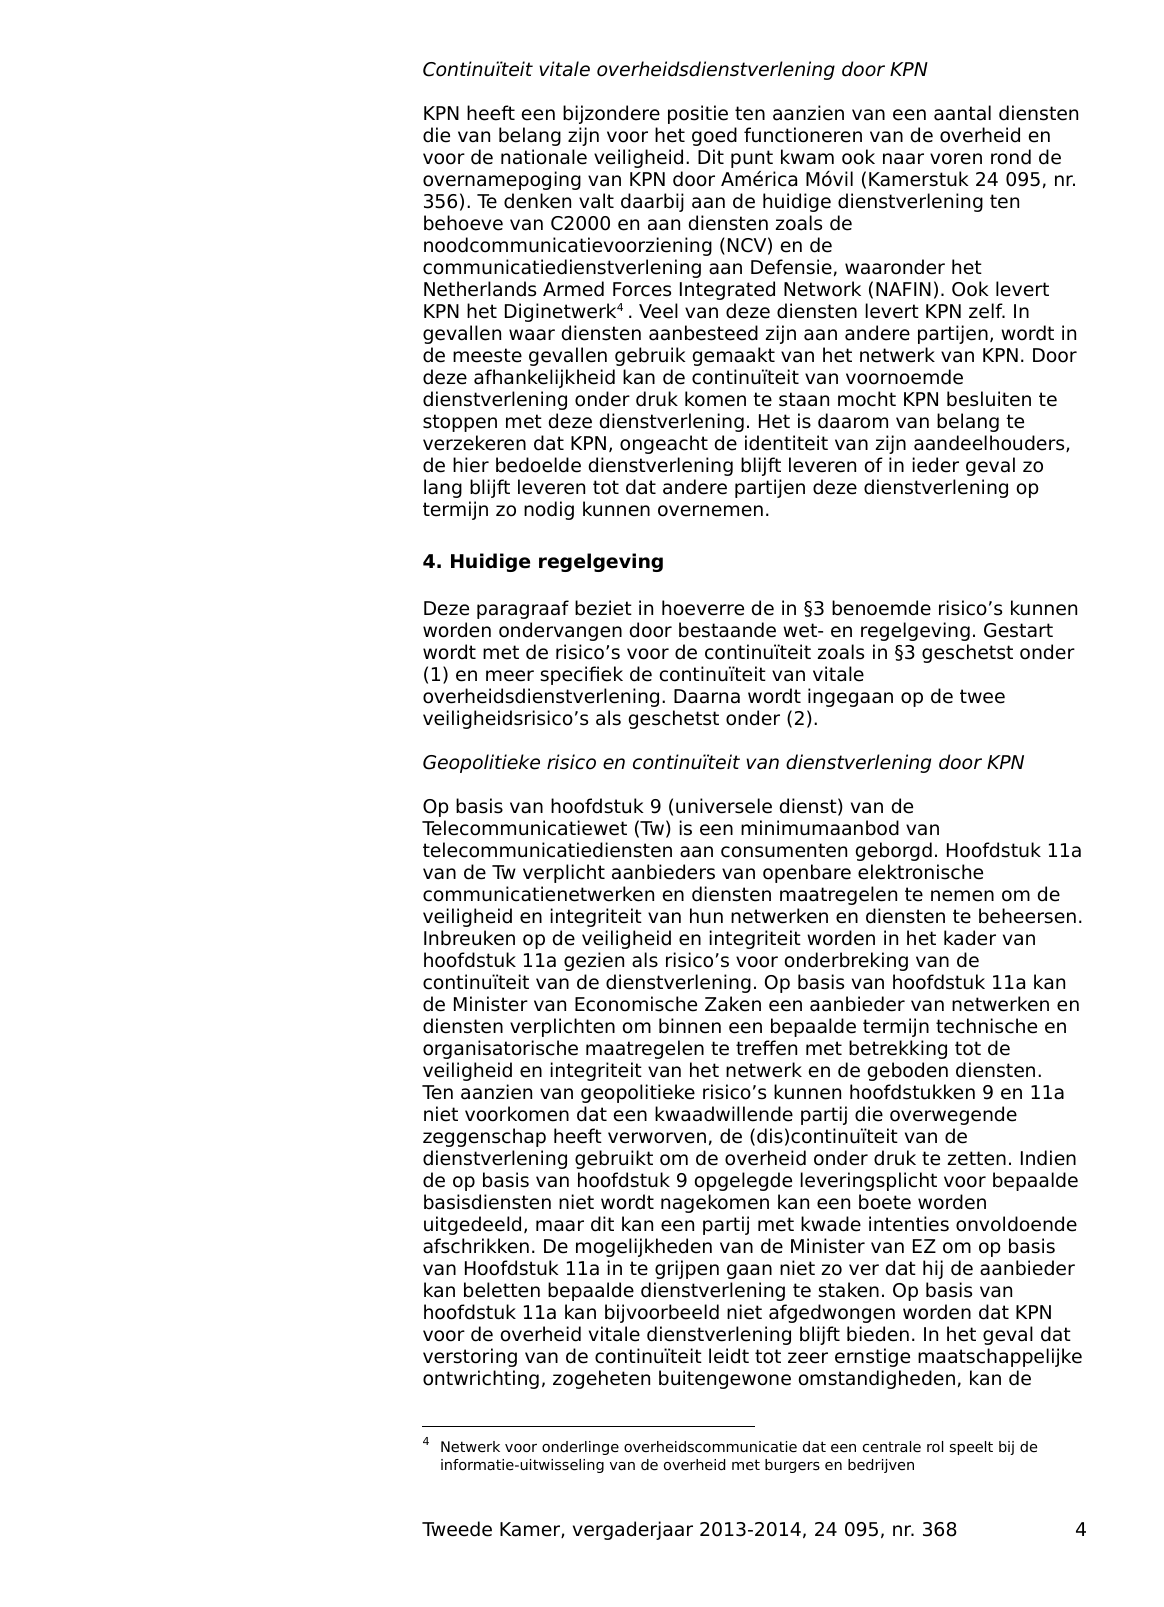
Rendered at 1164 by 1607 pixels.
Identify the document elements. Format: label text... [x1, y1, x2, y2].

subtitle Continuïteit vitale overheidsdienstverlening door KPN [422, 59, 1087, 81]
text Netwerk voor onderlinge overheidscommunicatie dat een centrale rol speelt bij de informatie-uitwisseling van de overheid met burgers en bedrijven [422, 1435, 1087, 1474]
text Deze paragraaf beziet in hoeverre de in §3 benoemde risico’s kunnen worden ondervangen door bestaande wet- en regelgeving. Gestart wordt met de risico’s voor de continuïteit zoals in §3 geschetst onder (1) en meer specifiek de continuïteit van vitale overheidsdienstverlening. Daarna wordt ingegaan op de twee veiligheidsrisico’s als geschetst onder (2). [422, 598, 1087, 730]
text KPN heeft een bijzondere positie ten aanzien van een aantal diensten die van belang zijn voor het goed functioneren van de overheid en voor de nationale veiligheid. Dit punt kwam ook naar voren rond de overnamepoging van KPN door América Móvil (Kamerstuk 24 095, nr. 356). Te denken valt daarbij aan de huidige dienstverlening ten behoeve van C2000 en aan diensten zoals de noodcommunicatievoorziening (NCV) en de communicatiedienstverlening aan Defensie, waaronder het Netherlands Armed Forces Integrated Network (NAFIN). Ook levert KPN het Diginetwerk. Veel van deze diensten levert KPN zelf. In gevallen waar diensten aanbesteed zijn aan andere partijen, wordt in de meeste gevallen gebruik gemaakt van het netwerk van KPN. Door deze afhankelijkheid kan de continuïteit van voornoemde dienstverlening onder druk komen te staan mocht KPN besluiten te stoppen met deze dienstverlening. Het is daarom van belang te verzekeren dat KPN, ongeacht de identiteit van zijn aandeelhouders, de hier bedoelde dienstverlening blijft leveren of in ieder geval zo lang blijft leveren tot dat andere partijen deze dienstverlening op termijn zo nodig kunnen overnemen. [422, 103, 1087, 521]
subtitle 4. Huidige regelgeving [422, 551, 1087, 573]
subtitle Geopolitieke risico en continuïteit van dienstverlening door KPN [422, 752, 1087, 774]
text Op basis van hoofdstuk 9 (universele dienst) van de Telecommunicatiewet (Tw) is een minimumaanbod van telecommunicatiediensten aan consumenten geborgd. Hoofdstuk 11a van de Tw verplicht aanbieders van openbare elektronische communicatienetwerken en diensten maatregelen te nemen om de veiligheid en integriteit van hun netwerken en diensten te beheersen. Inbreuken op de veiligheid en integriteit worden in het kader van hoofdstuk 11a gezien als risico’s voor onderbreking van de continuïteit van de dienstverlening. Op basis van hoofdstuk 11a kan de Minister van Economische Zaken een aanbieder van netwerken en diensten verplichten om binnen een bepaalde termijn technische en organisatorische maatregelen te treffen met betrekking tot de veiligheid en integriteit van het netwerk en de geboden diensten. [422, 796, 1087, 1082]
text Ten aanzien van geopolitieke risico’s kunnen hoofdstukken 9 en 11a niet voorkomen dat een kwaadwillende partij die overwegende zeggenschap heeft verworven, de (dis)continuïteit van de dienstverlening gebruikt om de overheid onder druk te zetten. Indien de op basis van hoofdstuk 9 opgelegde leveringsplicht voor bepaalde basisdiensten niet wordt nagekomen kan een boete worden uitgedeeld, maar dit kan een partij met kwade intenties onvoldoende afschrikken. De mogelijkheden van de Minister van EZ om op basis van Hoofdstuk 11a in te grijpen gaan niet zo ver dat hij de aanbieder kan beletten bepaalde dienstverlening te staken. Op basis van hoofdstuk 11a kan bijvoorbeeld niet afgedwongen worden dat KPN voor de overheid vitale dienstverlening blijft bieden. In het geval dat verstoring van de continuïteit leidt tot zeer ernstige maatschappelijke ontwrichting, zogeheten buitengewone omstandigheden, kan de [422, 1082, 1087, 1389]
